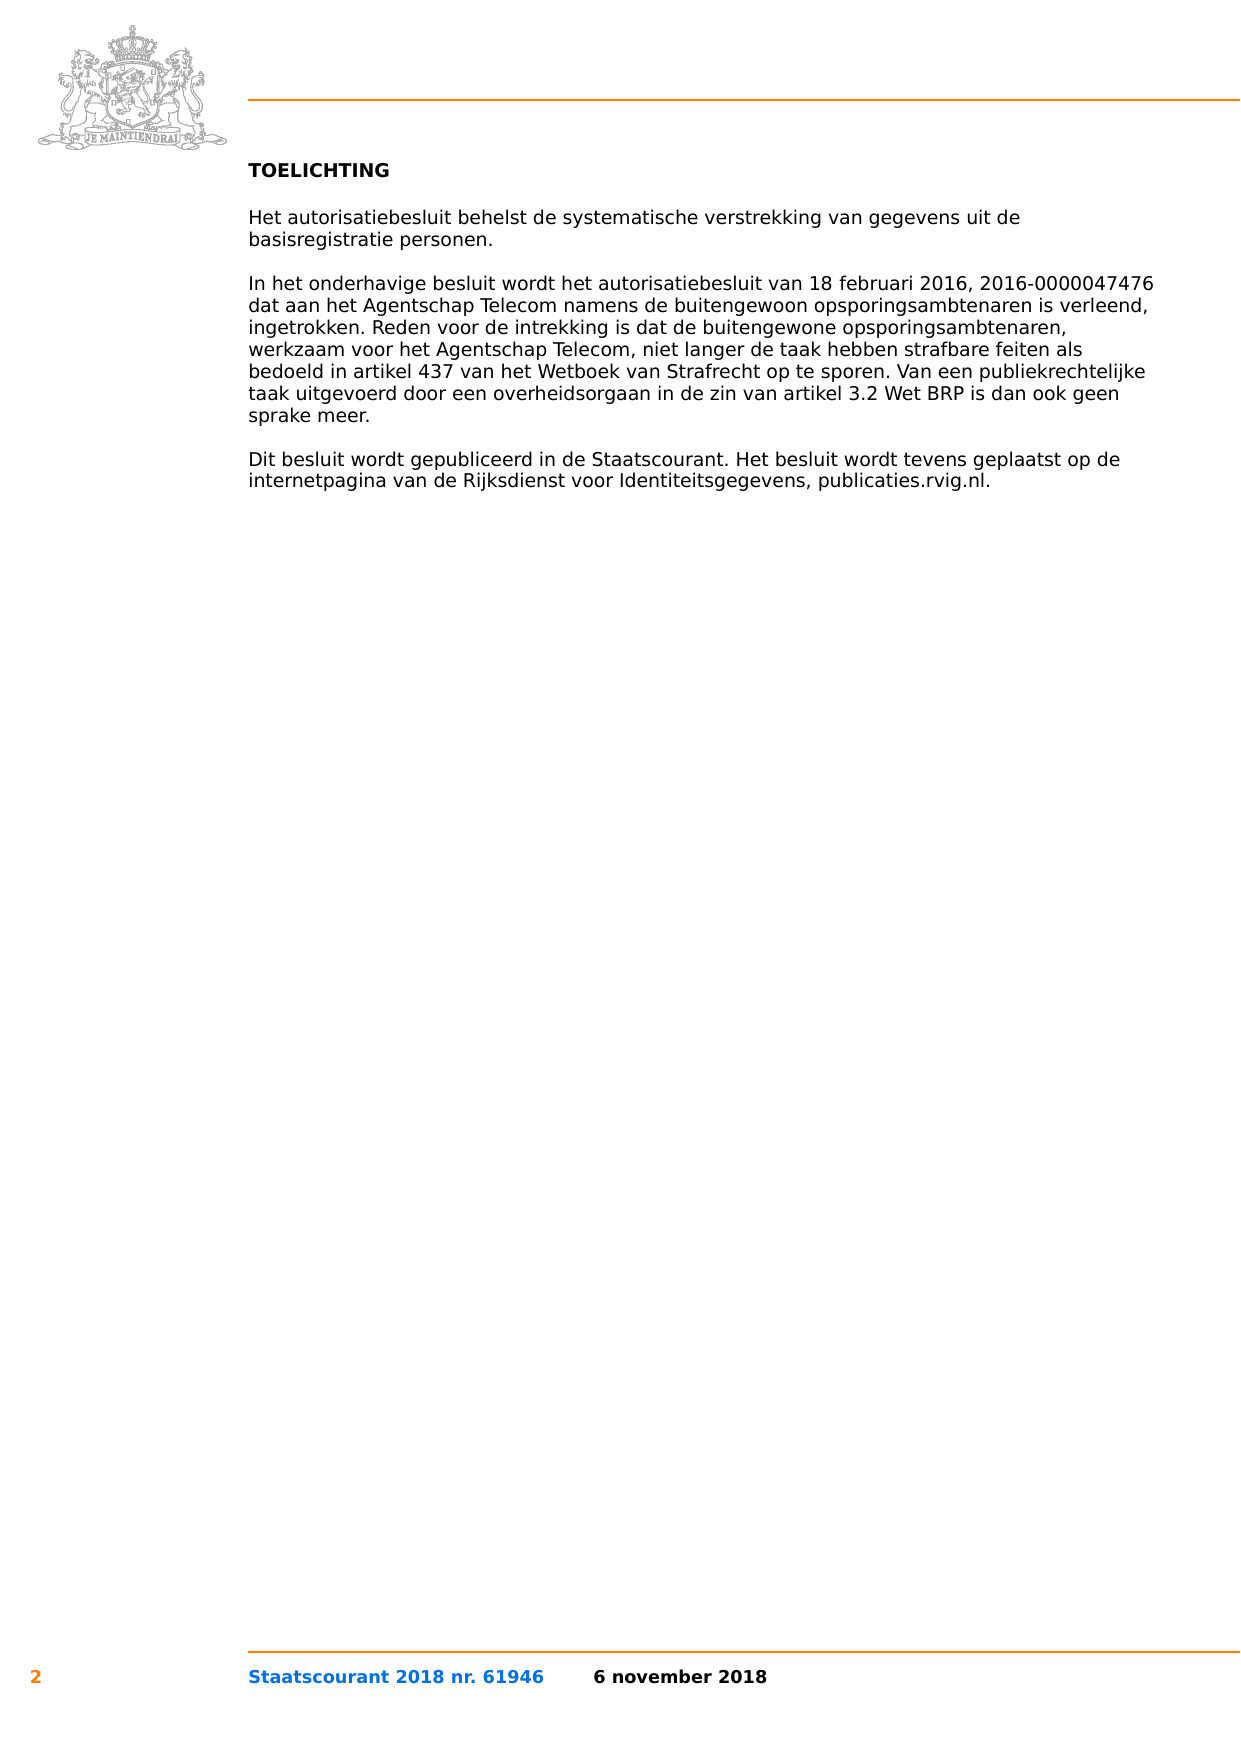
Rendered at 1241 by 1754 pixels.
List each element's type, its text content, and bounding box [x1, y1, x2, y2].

text Het autorisatiebesluit behelst de systematische verstrekking van gegevens uit de basisregistratie personen. [248, 207, 1163, 251]
subtitle TOELICHTING [248, 160, 1163, 182]
picture [38, 25, 227, 150]
text Dit besluit wordt gepubliceerd in de Staatscourant. Het besluit wordt tevens geplaatst op de internetpagina van de Rijksdienst voor Identiteitsgegevens, publicaties.rvig.nl. [248, 448, 1163, 492]
text In het onderhavige besluit wordt het autorisatiebesluit van 18 februari 2016, 2016-0000047476 dat aan het Agentschap Telecom namens de buitengewoon opsporingsambtenaren is verleend, ingetrokken. Reden voor de intrekking is dat de buitengewone opsporingsambtenaren, werkzaam voor het Agentschap Telecom, niet langer de taak hebben strafbare feiten als bedoeld in artikel 437 van het Wetboek van Strafrecht op te sporen. Van een publiekrechtelijke taak uitgevoerd door een overheidsorgaan in de zin van artikel 3.2 Wet BRP is dan ook geen sprake meer. [248, 273, 1163, 427]
